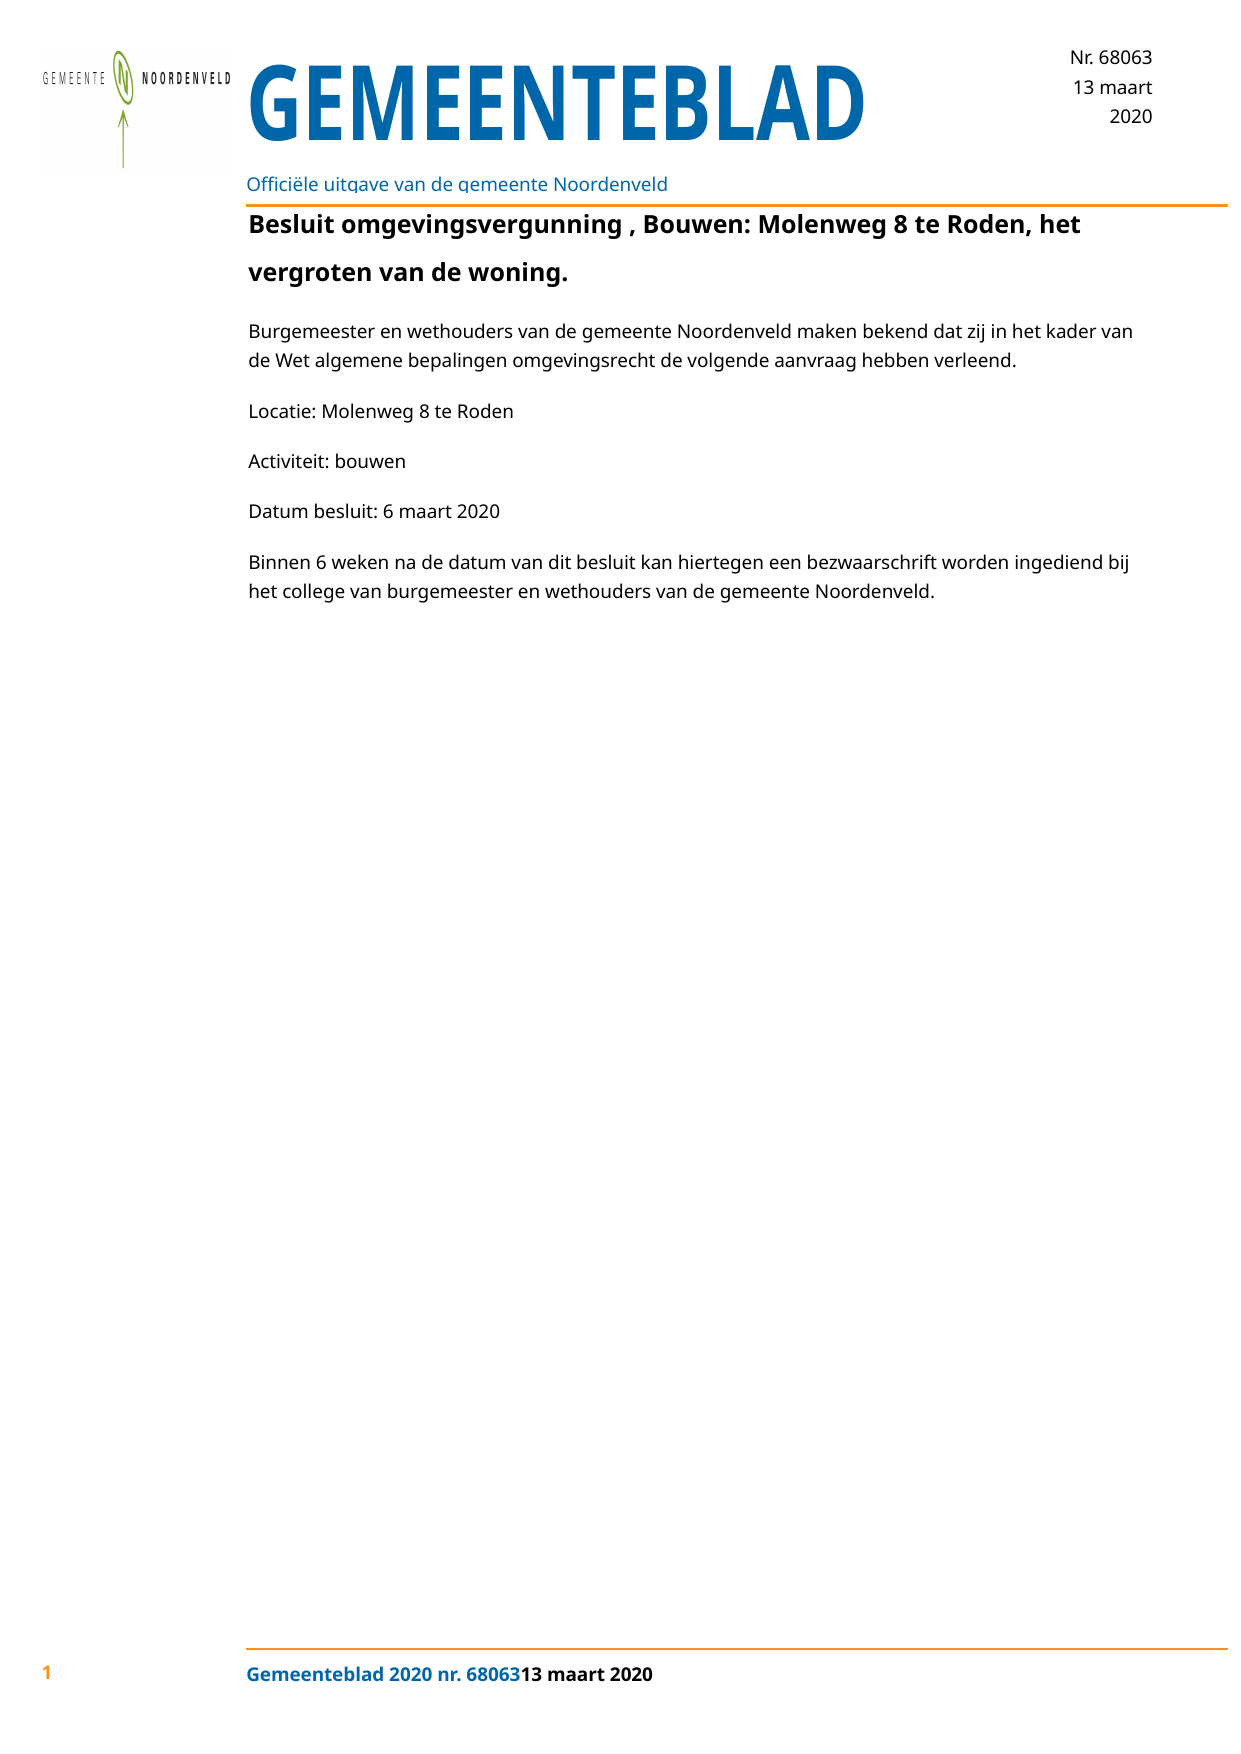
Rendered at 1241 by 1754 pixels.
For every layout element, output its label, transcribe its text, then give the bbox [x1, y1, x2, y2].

text Datum besluit: 6 maart 2020 [248, 499, 1152, 524]
text Locatie: Molenweg 8 te Roden [248, 398, 1152, 424]
picture [41, 47, 231, 172]
text Binnen 6 weken na de datum van dit besluit kan hiertegen een bezwaarschrift worden ingediend bij het college van burgemeester en wethouders van de gemeente Noordenveld. [248, 549, 1152, 604]
text Activiteit: bouwen [248, 448, 1152, 474]
text Besluit omgevingsvergunning , Bouwen: Molenweg 8 te Roden, het vergroten van de woning. [248, 207, 1152, 288]
text Burgemeester en wethouders van de gemeente Noordenveld maken bekend dat zij in het kader van de Wet algemene bepalingen omgevingsrecht de volgende aanvraag hebben verleend. [248, 318, 1152, 373]
